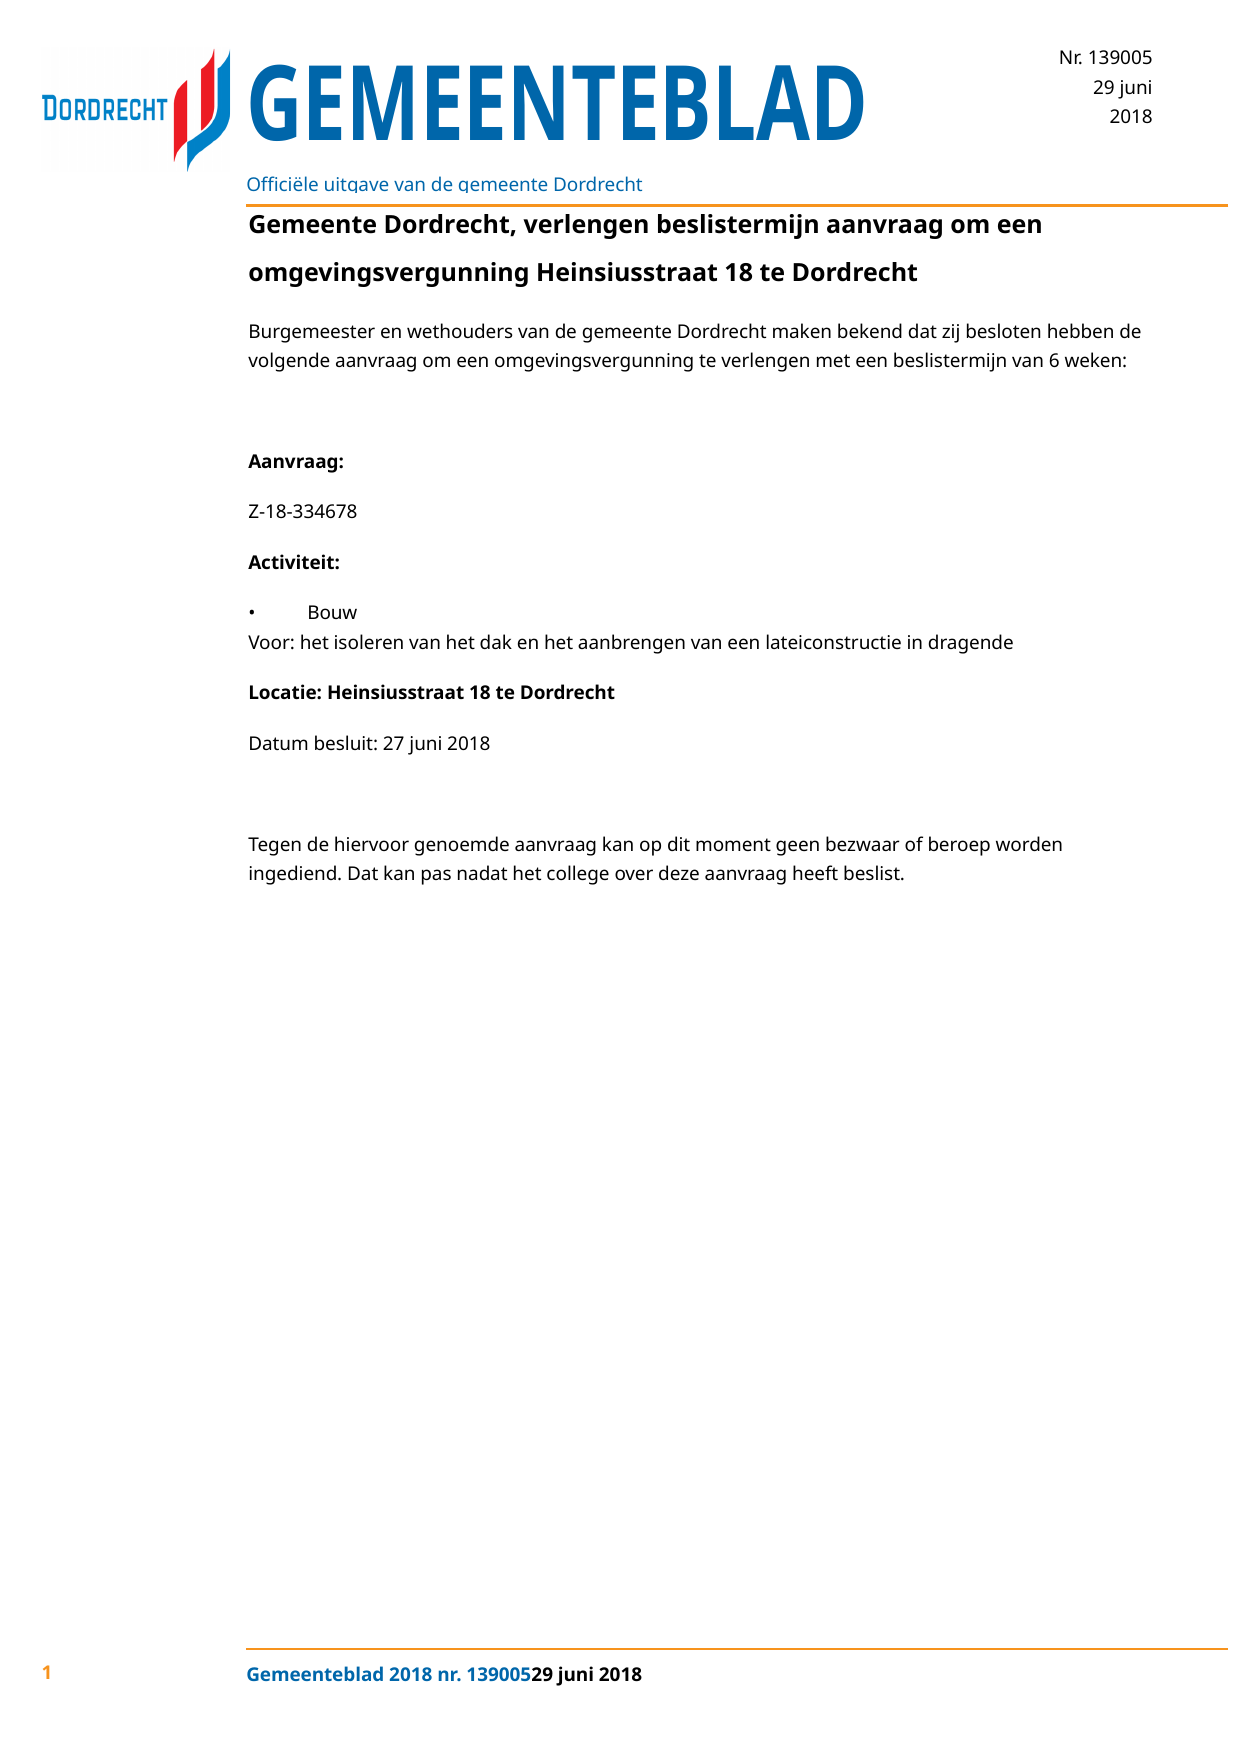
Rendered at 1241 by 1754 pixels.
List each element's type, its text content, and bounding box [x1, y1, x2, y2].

text Burgemeester en wethouders van de gemeente Dordrecht maken bekend dat zij besloten hebben de volgende aanvraag om een omgevingsvergunning te verlengen met een beslistermijn van 6 weken: [248, 318, 1152, 373]
list Bouw [248, 599, 1152, 625]
text Aanvraag: [248, 448, 1152, 474]
picture [41, 47, 231, 172]
text Locatie: Heinsiusstraat 18 te Dordrecht [248, 679, 1152, 705]
text Activiteit: [248, 549, 1152, 575]
text Voor: het isoleren van het dak en het aanbrengen van een lateiconstructie in dragende [248, 629, 1152, 655]
text Tegen de hiervoor genoemde aanvraag kan op dit moment geen bezwaar of beroep worden ingediend. Dat kan pas nadat het college over deze aanvraag heeft beslist. [248, 831, 1152, 886]
text Z-18-334678 [248, 499, 1152, 524]
text Datum besluit: 27 juni 2018 [248, 730, 1152, 756]
text Gemeente Dordrecht, verlengen beslistermijn aanvraag om een omgevingsvergunning Heinsiusstraat 18 te Dordrecht [248, 207, 1152, 288]
